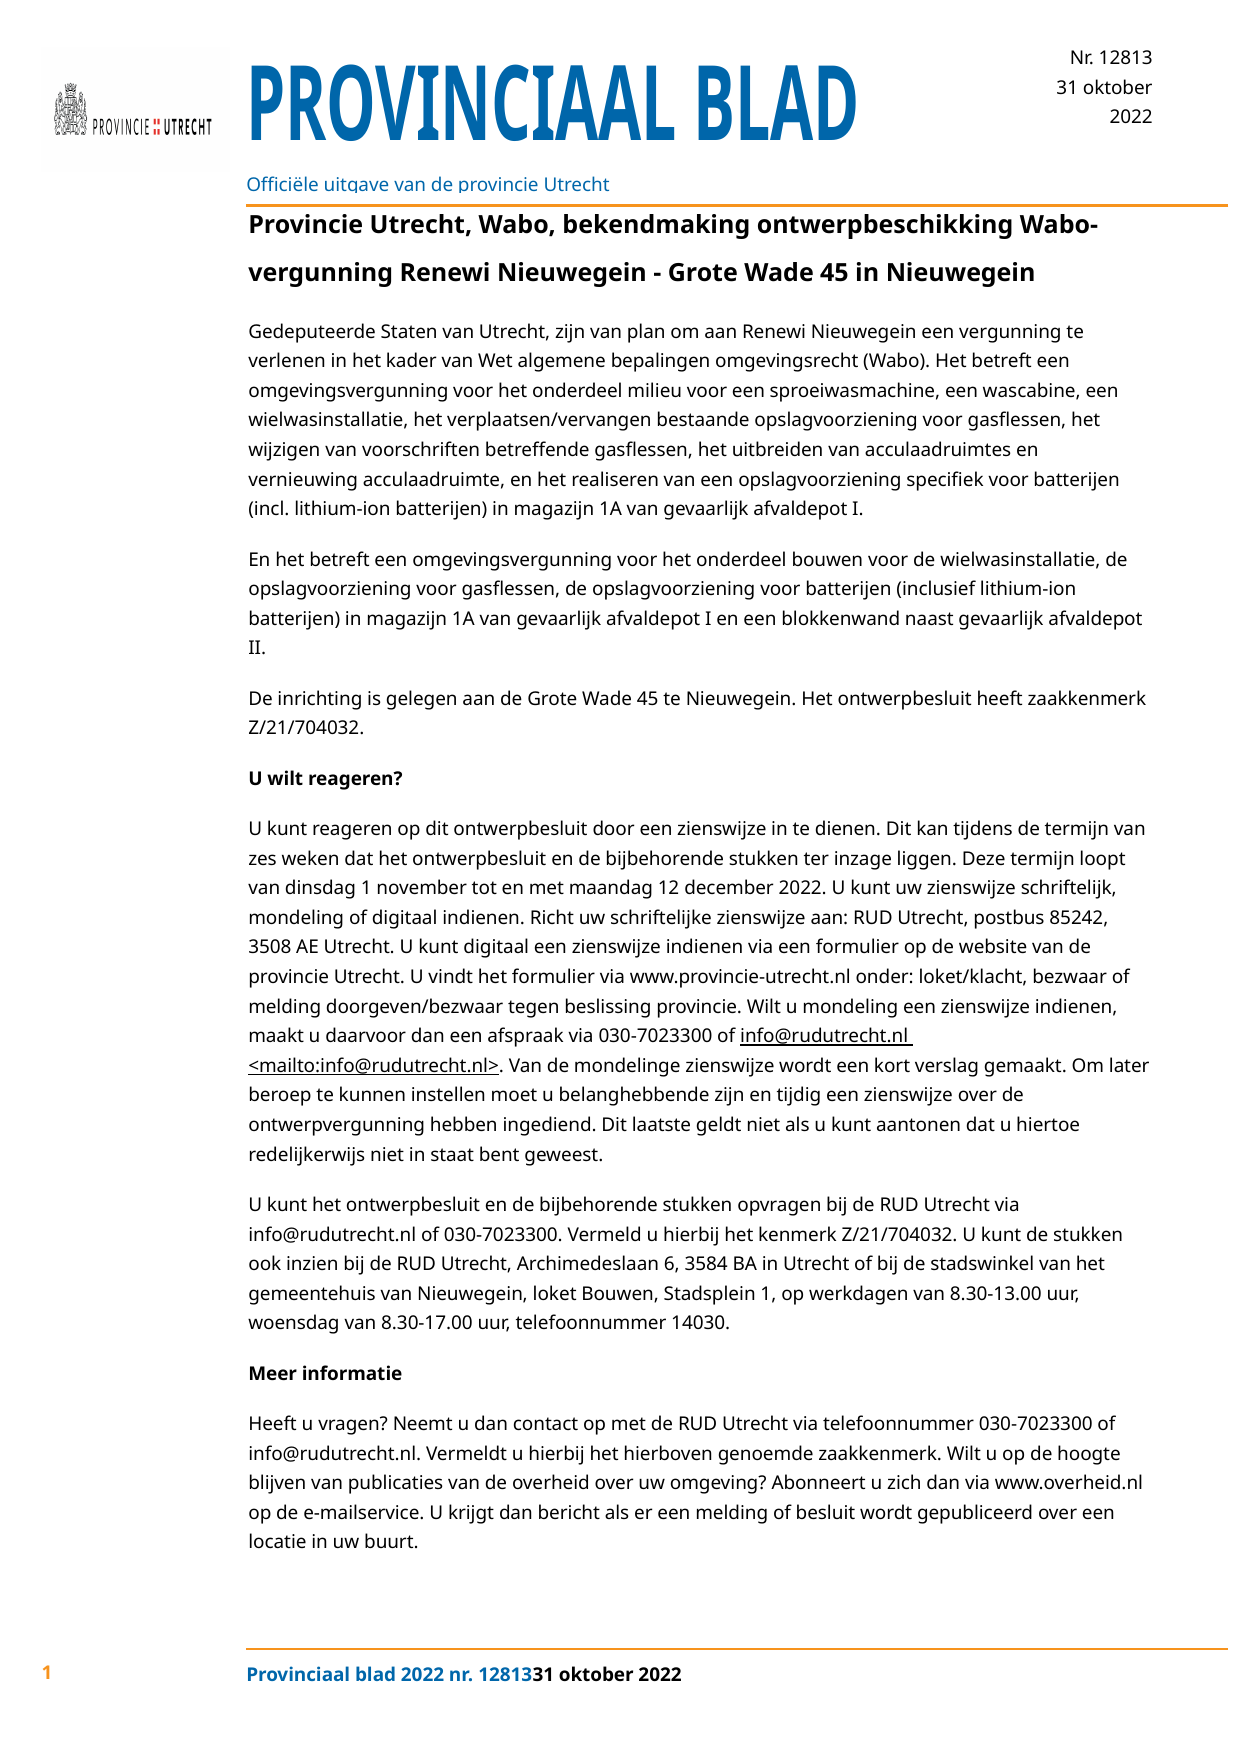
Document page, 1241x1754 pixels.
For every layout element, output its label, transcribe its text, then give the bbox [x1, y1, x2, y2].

picture [41, 47, 231, 172]
text De inrichting is gelegen aan de Grote Wade 45 te Nieuwegein. Het ontwerpbesluit heeft zaakkenmerk Z/21/704032. [248, 685, 1152, 740]
text En het betreft een omgevingsvergunning voor het onderdeel bouwen voor de wielwasinstallatie, de opslagvoorziening voor gasflessen, de opslagvoorziening voor batterijen (inclusief lithium-ion batterijen) in magazijn 1A van gevaarlijk afvaldepot I en een blokkenwand naast gevaarlijk afvaldepot II. [248, 546, 1152, 660]
text U wilt reageren? [248, 765, 1152, 791]
text U kunt reageren op dit ontwerpbesluit door een zienswijze in te dienen. Dit kan tijdens de termijn van zes weken dat het ontwerpbesluit en de bijbehorende stukken ter inzage liggen. Deze termijn loopt van dinsdag 1 november tot en met maandag 12 december 2022. U kunt uw zienswijze schriftelijk, mondeling of digitaal indienen. Richt uw schriftelijke zienswijze aan: RUD Utrecht, postbus 85242, 3508 AE Utrecht. U kunt digitaal een zienswijze indienen via een formulier op de website van de provincie Utrecht. U vindt het formulier via www.provincie-utrecht.nl onder: loket/klacht, bezwaar of melding doorgeven/bezwaar tegen beslissing provincie. Wilt u mondeling een zienswijze indienen, maakt u daarvoor dan een afspraak via 030-7023300 of info@rudutrecht.nl <mailto:info@rudutrecht.nl>. Van de mondelinge zienswijze wordt een kort verslag gemaakt. Om later beroep te kunnen instellen moet u belanghebbende zijn en tijdig een zienswijze over de ontwerpvergunning hebben ingediend. Dit laatste geldt niet als u kunt aantonen dat u hiertoe redelijkerwijs niet in staat bent geweest. [248, 815, 1152, 1167]
text Heeft u vragen? Neemt u dan contact op met de RUD Utrecht via telefoonnummer 030-7023300 of info@rudutrecht.nl. Vermeldt u hierbij het hierboven genoemde zaakkenmerk. Wilt u op de hoogte blijven van publicaties van de overheid over uw omgeving? Abonneert u zich dan via www.overheid.nl op de e-mailservice. U krijgt dan bericht als er een melding of besluit wordt gepubliceerd over een locatie in uw buurt. [248, 1410, 1152, 1554]
text Provincie Utrecht, Wabo, bekendmaking ontwerpbeschikking Wabo-vergunning Renewi Nieuwegein - Grote Wade 45 in Nieuwegein [248, 207, 1152, 288]
text Gedeputeerde Staten van Utrecht, zijn van plan om aan Renewi Nieuwegein een vergunning te verlenen in het kader van Wet algemene bepalingen omgevingsrecht (Wabo). Het betreft een omgevingsvergunning voor het onderdeel milieu voor een sproeiwasmachine, een wascabine, een wielwasinstallatie, het verplaatsen/vervangen bestaande opslagvoorziening voor gasflessen, het wijzigen van voorschriften betreffende gasflessen, het uitbreiden van acculaadruimtes en vernieuwing acculaadruimte, en het realiseren van een opslagvoorziening specifiek voor batterijen (incl. lithium-ion batterijen) in magazijn 1A van gevaarlijk afvaldepot I. [248, 318, 1152, 521]
text U kunt het ontwerpbesluit en de bijbehorende stukken opvragen bij de RUD Utrecht via info@rudutrecht.nl of 030-7023300. Vermeld u hierbij het kenmerk Z/21/704032. U kunt de stukken ook inzien bij de RUD Utrecht, Archimedeslaan 6, 3584 BA in Utrecht of bij de stadswinkel van het gemeentehuis van Nieuwegein, loket Bouwen, Stadsplein 1, op werkdagen van 8.30-13.00 uur, woensdag van 8.30-17.00 uur, telefoonnummer 14030. [248, 1191, 1152, 1335]
text Meer informatie [248, 1360, 1152, 1386]
